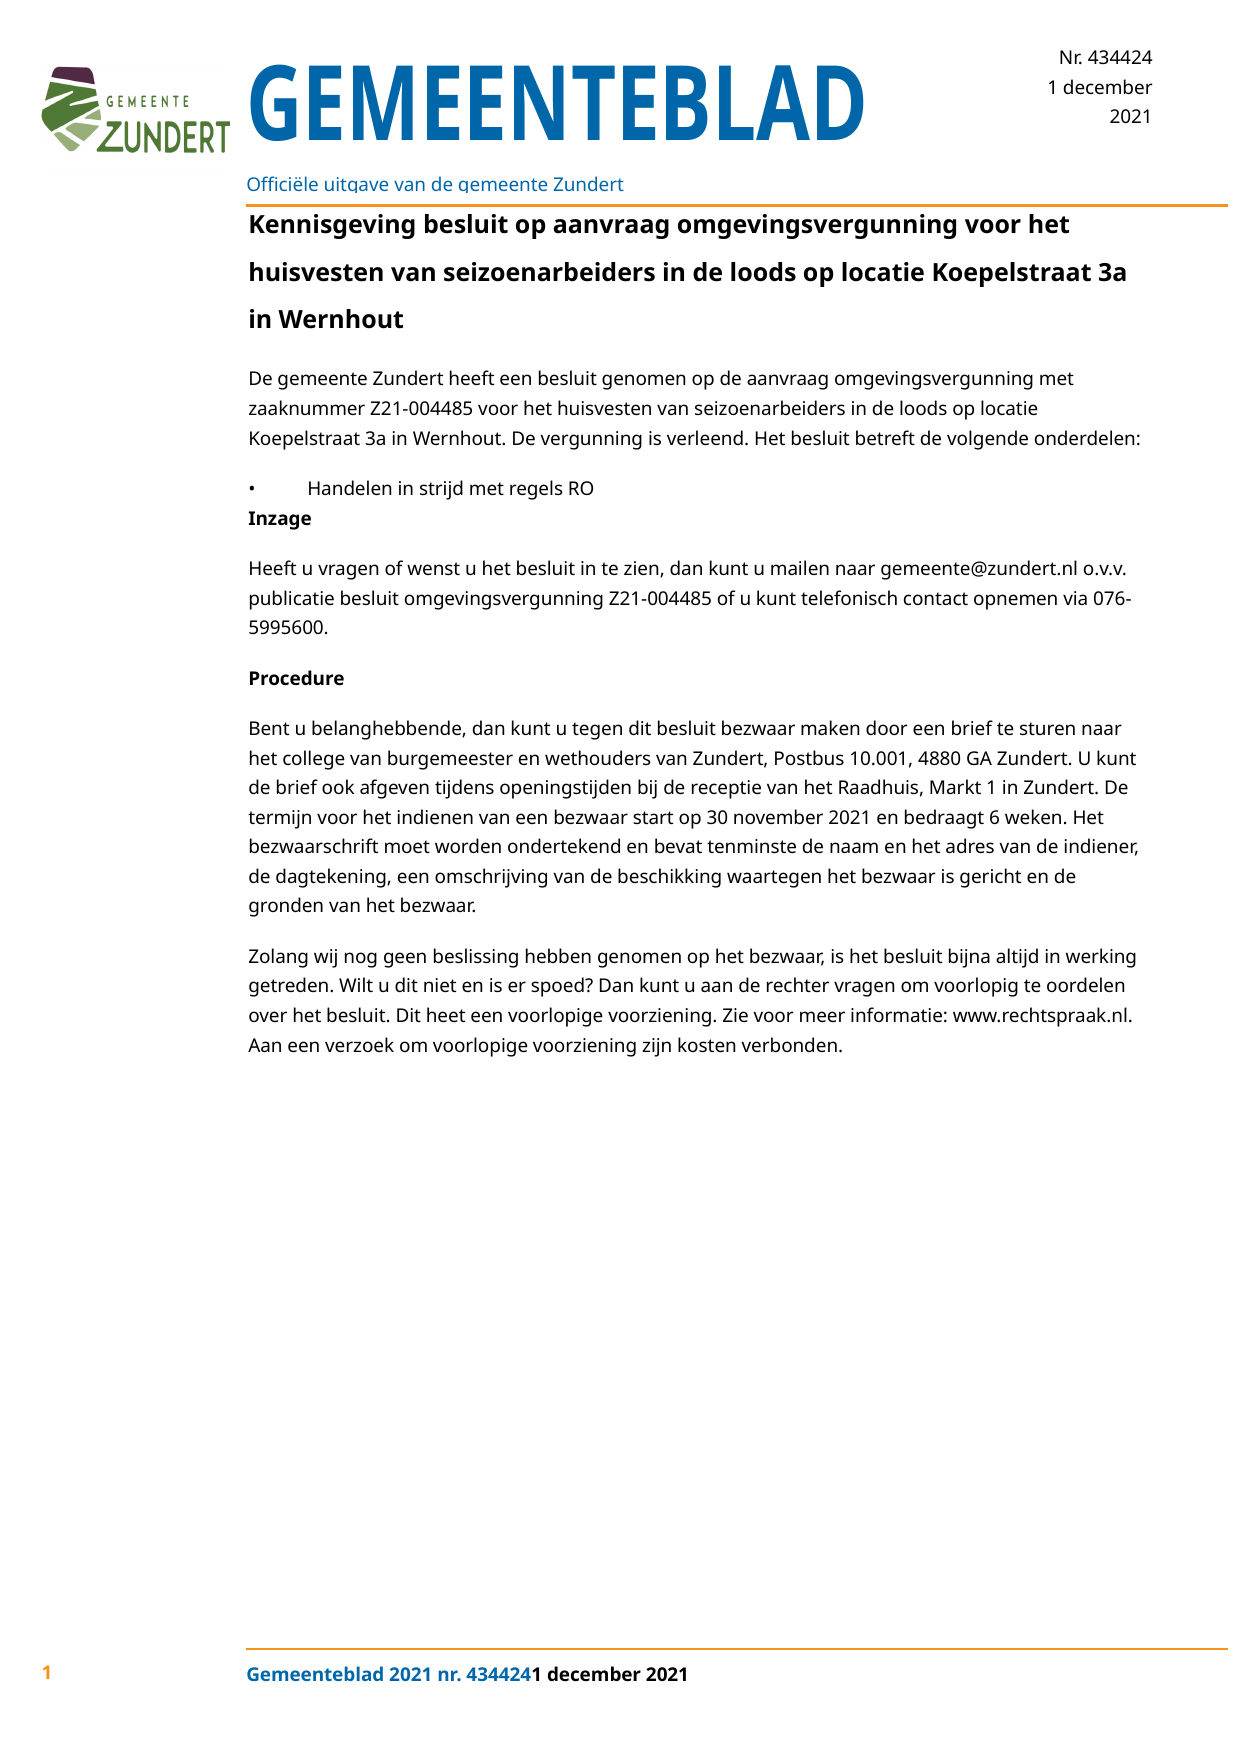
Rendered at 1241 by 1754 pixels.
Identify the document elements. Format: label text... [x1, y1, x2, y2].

list Handelen in strijd met regels RO [248, 475, 1152, 501]
text Zolang wij nog geen beslissing hebben genomen op het bezwaar, is het besluit bijna altijd in werking getreden. Wilt u dit niet en is er spoed? Dan kunt u aan de rechter vragen om voorlopig te oordelen over het besluit. Dit heet een voorlopige voorziening. Zie voor meer informatie: www.rechtspraak.nl. Aan een verzoek om voorlopige voorziening zijn kosten verbonden. [248, 943, 1152, 1057]
text Bent u belanghebbende, dan kunt u tegen dit besluit bezwaar maken door een brief te sturen naar het college van burgemeester en wethouders van Zundert, Postbus 10.001, 4880 GA Zundert. U kunt de brief ook afgeven tijdens openingstijden bij de receptie van het Raadhuis, Markt 1 in Zundert. De termijn voor het indienen van een bezwaar start op 30 november 2021 en bedraagt 6 weken. Het bezwaarschrift moet worden ondertekend en bevat tenminste de naam en het adres van de indiener, de dagtekening, een omschrijving van de beschikking waartegen het bezwaar is gericht en de gronden van het bezwaar. [248, 715, 1152, 918]
text De gemeente Zundert heeft een besluit genomen op de aanvraag omgevingsvergunning met zaaknummer Z21-004485 voor het huisvesten van seizoenarbeiders in de loods op locatie Koepelstraat 3a in Wernhout. De vergunning is verleend. Het besluit betreft de volgende onderdelen: [248, 366, 1152, 450]
text Heeft u vragen of wenst u het besluit in te zien, dan kunt u mailen naar gemeente@zundert.nl o.v.v. publicatie besluit omgevingsvergunning Z21-004485 of u kunt telefonisch contact opnemen via 076-5995600. [248, 555, 1152, 640]
text Kennisgeving besluit op aanvraag omgevingsvergunning voor het huisvesten van seizoenarbeiders in de loods op locatie Koepelstraat 3a in Wernhout [248, 207, 1152, 336]
text Inzage [248, 505, 1152, 530]
picture [41, 47, 231, 172]
text Procedure [248, 665, 1152, 690]
